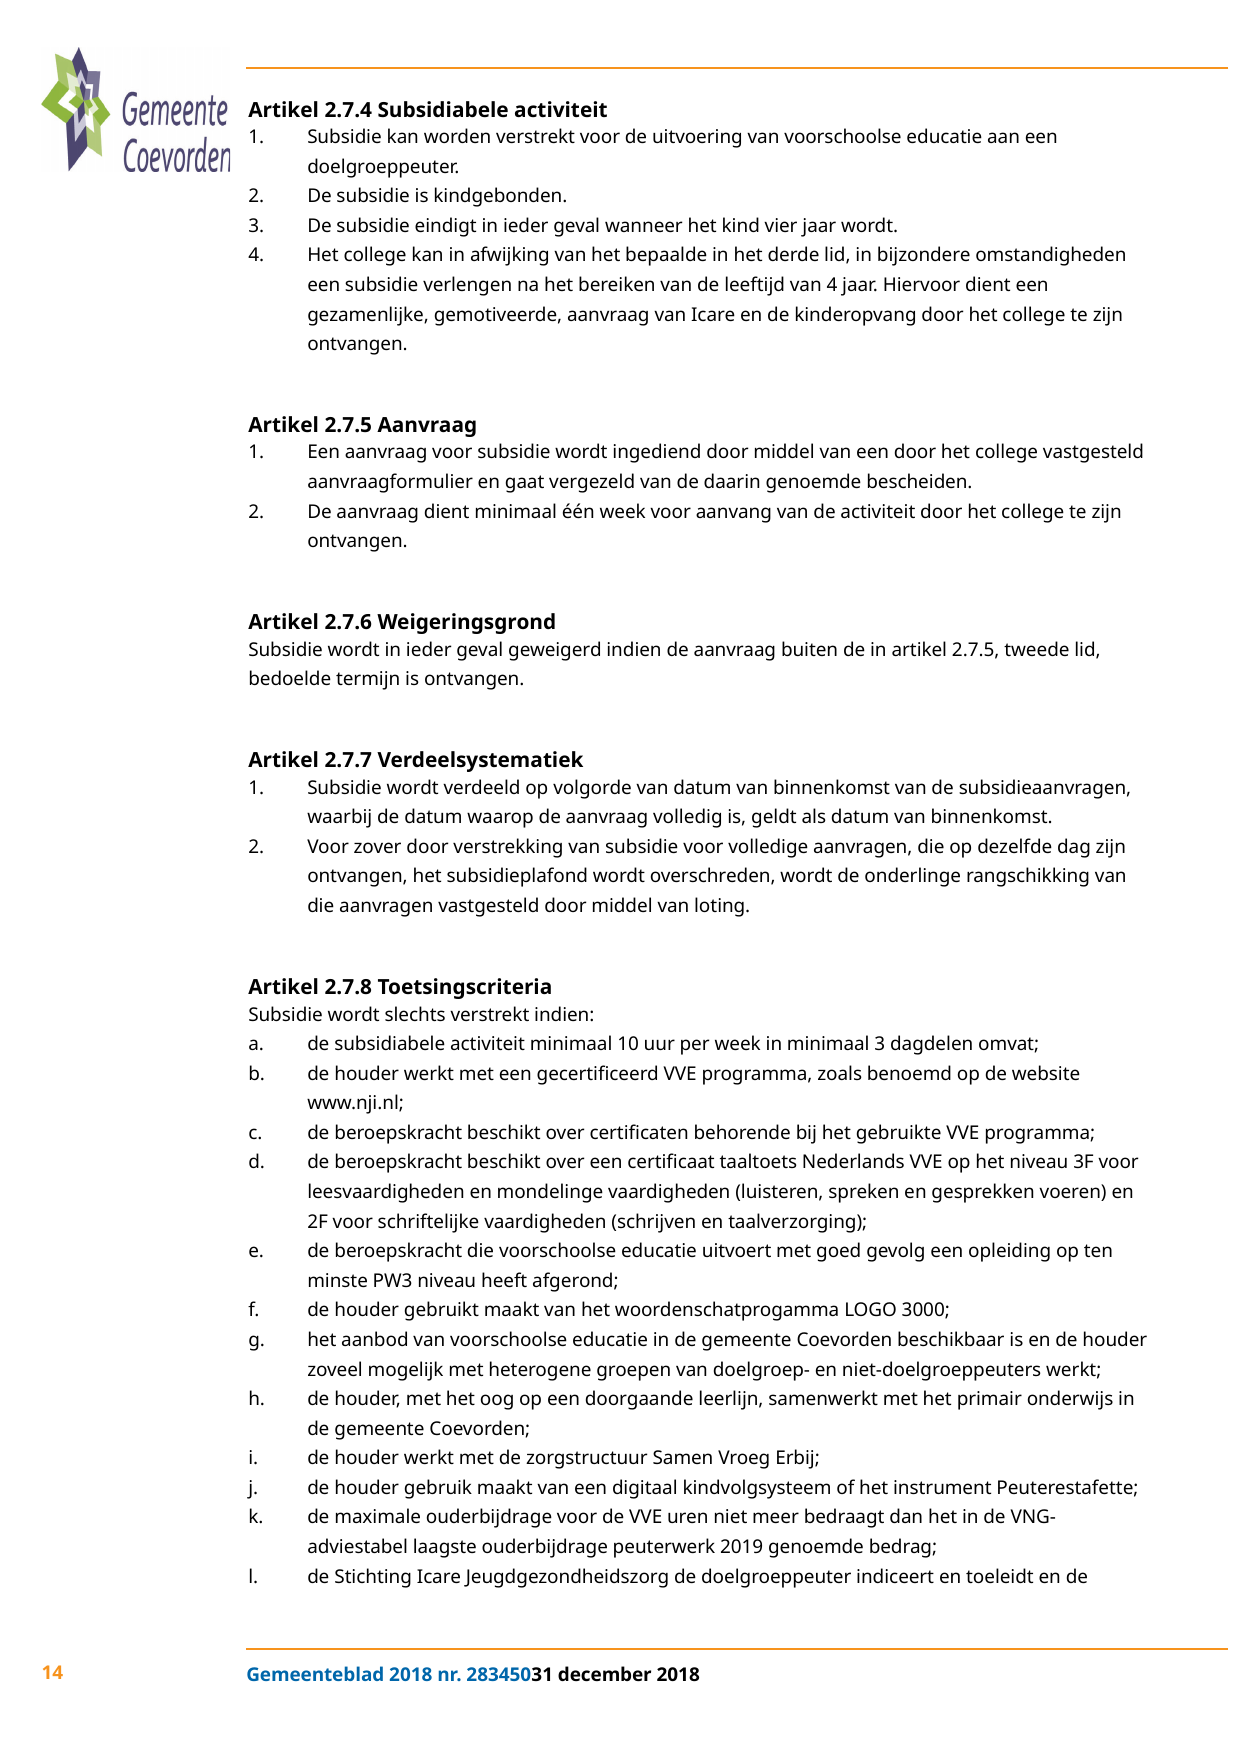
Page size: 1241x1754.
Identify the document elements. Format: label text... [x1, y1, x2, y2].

list de houder, met het oog op een doorgaande leerlijn, samenwerkt met het primair onderwijs in de gemeente Coevorden; [248, 1385, 1152, 1441]
list Een aanvraag voor subsidie wordt ingediend door middel van een door het college vastgesteld aanvraagformulier en gaat vergezeld van de daarin genoemde bescheiden. [248, 439, 1152, 494]
list De subsidie is kindgebonden. [248, 182, 1152, 208]
text Artikel 2.7.6 Weigeringsgrond [248, 607, 1152, 636]
list De subsidie eindigt in ieder geval wanneer het kind vier jaar wordt. [248, 212, 1152, 238]
list de beroepskracht die voorschoolse educatie uitvoert met goed gevolg een opleiding op ten minste PW3 niveau heeft afgerond; [248, 1237, 1152, 1293]
picture [41, 47, 231, 172]
list de subsidiabele activiteit minimaal 10 uur per week in minimaal 3 dagdelen omvat; [248, 1030, 1152, 1056]
list Het college kan in afwijking van het bepaalde in het derde lid, in bijzondere omstandigheden een subsidie verlengen na het bereiken van de leeftijd van 4 jaar. Hiervoor dient een gezamenlijke, gemotiveerde, aanvraag van Icare en de kinderopvang door het college te zijn ontvangen. [248, 242, 1152, 356]
text Artikel 2.7.5 Aanvraag [248, 410, 1152, 439]
list het aanbod van voorschoolse educatie in de gemeente Coevorden beschikbaar is en de houder zoveel mogelijk met heterogene groepen van doelgroep- en niet-doelgroeppeuters werkt; [248, 1326, 1152, 1381]
list Subsidie kan worden verstrekt voor de uitvoering van voorschoolse educatie aan een doelgroeppeuter. [248, 123, 1152, 178]
list de maximale ouderbijdrage voor de VVE uren niet meer bedraagt dan het in de VNG-adviestabel laagste ouderbijdrage peuterwerk 2019 genoemde bedrag; [248, 1504, 1152, 1559]
list De aanvraag dient minimaal één week voor aanvang van de activiteit door het college te zijn ontvangen. [248, 498, 1152, 553]
list de beroepskracht beschikt over certificaten behorende bij het gebruikte VVE programma; [248, 1119, 1152, 1145]
list de Stichting Icare Jeugdgezondheidszorg de doelgroeppeuter indiceert en toeleidt en de [248, 1563, 1152, 1588]
text Artikel 2.7.4 Subsidiabele activiteit [248, 95, 1152, 123]
text Artikel 2.7.7 Verdeelsystematiek [248, 746, 1152, 774]
text Subsidie wordt slechts verstrekt indien: [248, 1001, 1152, 1026]
text Artikel 2.7.8 Toetsingscriteria [248, 972, 1152, 1001]
list de houder gebruik maakt van een digitaal kindvolgsysteem of het instrument Peuterestafette; [248, 1474, 1152, 1500]
list Subsidie wordt verdeeld op volgorde van datum van binnenkomst van de subsidieaanvragen, waarbij de datum waarop de aanvraag volledig is, geldt als datum van binnenkomst. [248, 774, 1152, 829]
list de houder werkt met een gecertificeerd VVE programma, zoals benoemd op de website www.nji.nl; [248, 1060, 1152, 1115]
list de houder werkt met de zorgstructuur Samen Vroeg Erbij; [248, 1444, 1152, 1470]
list de houder gebruikt maakt van het woordenschatprogamma LOGO 3000; [248, 1297, 1152, 1322]
text Subsidie wordt in ieder geval geweigerd indien de aanvraag buiten de in artikel 2.7.5, tweede lid, bedoelde termijn is ontvangen. [248, 636, 1152, 691]
list Voor zover door verstrekking van subsidie voor volledige aanvragen, die op dezelfde dag zijn ontvangen, het subsidieplafond wordt overschreden, wordt de onderlinge rangschikking van die aanvragen vastgesteld door middel van loting. [248, 833, 1152, 918]
list de beroepskracht beschikt over een certificaat taaltoets Nederlands VVE op het niveau 3F voor leesvaardigheden en mondelinge vaardigheden (luisteren, spreken en gesprekken voeren) en 2F voor schriftelijke vaardigheden (schrijven en taalverzorging); [248, 1149, 1152, 1233]
